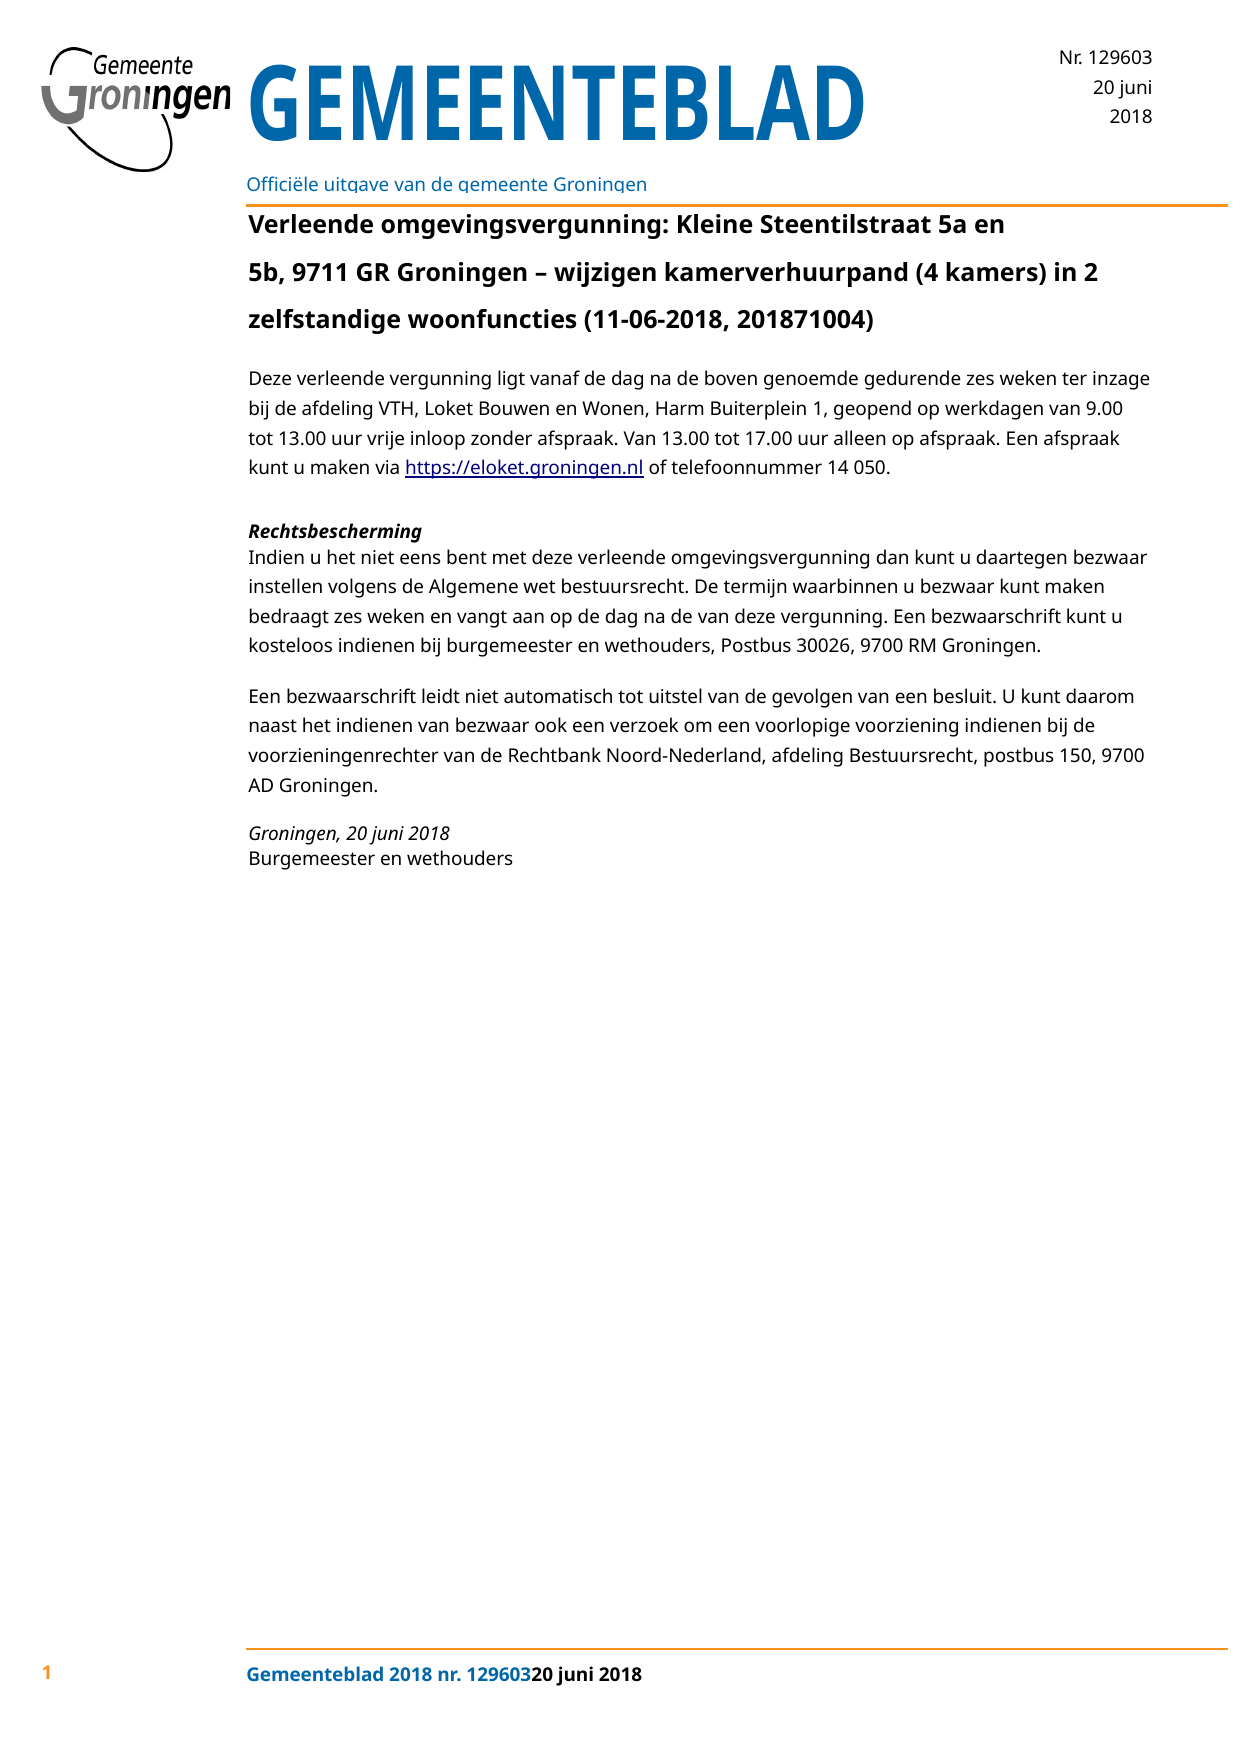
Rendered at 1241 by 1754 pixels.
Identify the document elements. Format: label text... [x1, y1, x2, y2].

text Indien u het niet eens bent met deze verleende omgevingsvergunning dan kunt u daartegen bezwaar instellen volgens de Algemene wet bestuursrecht. De termijn waarbinnen u bezwaar kunt maken bedraagt zes weken en vangt aan op de dag na de van deze vergunning. Een bezwaarschrift kunt u kosteloos indienen bij burgemeester en wethouders, Postbus 30026, 9700 RM Groningen. [248, 544, 1152, 658]
text Burgemeester en wethouders [248, 845, 1152, 871]
text Rechtsbescherming [248, 518, 1152, 544]
picture [41, 47, 231, 172]
text Groningen, 20 juni 2018 [248, 820, 1152, 845]
text Deze verleende vergunning ligt vanaf de dag na de boven genoemde gedurende zes weken ter inzage bij de afdeling VTH, Loket Bouwen en Wonen, Harm Buiterplein 1, geopend op werkdagen van 9.00 tot 13.00 uur vrije inloop zonder afspraak. Van 13.00 tot 17.00 uur alleen op afspraak. Een afspraak kunt u maken via https://eloket.groningen.nl of telefoonnummer 14 050. [248, 366, 1152, 480]
text Een bezwaarschrift leidt niet automatisch tot uitstel van de gevolgen van een besluit. U kunt daarom naast het indienen van bezwaar ook een verzoek om een voorlopige voorziening indienen bij de voorzieningenrechter van de Rechtbank Noord-Nederland, afdeling Bestuursrecht, postbus 150, 9700 AD Groningen. [248, 683, 1152, 798]
text Verleende omgevingsvergunning: Kleine Steentilstraat 5a en 5b, 9711 GR Groningen – wijzigen kamerverhuurpand (4 kamers) in 2 zelfstandige woonfuncties (11-06-2018, 201871004) [248, 207, 1152, 336]
